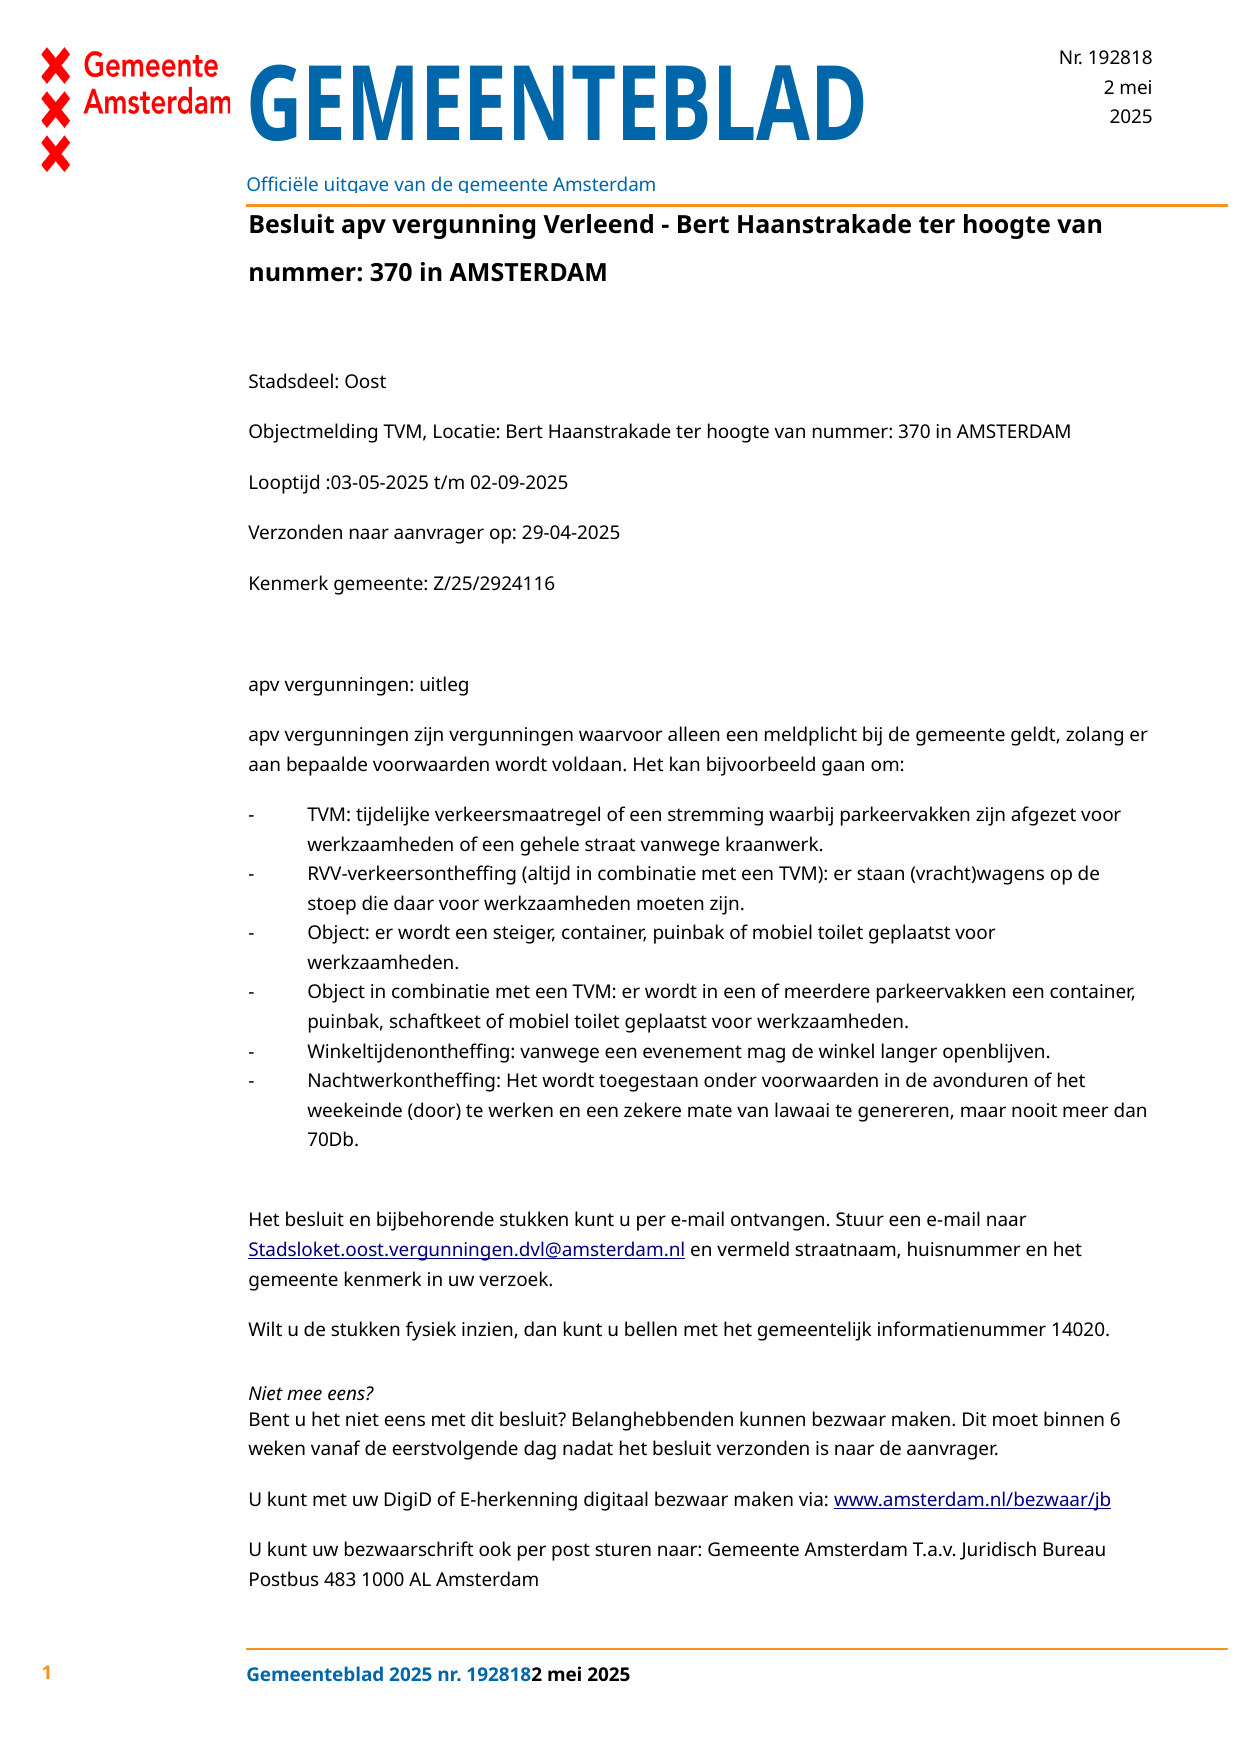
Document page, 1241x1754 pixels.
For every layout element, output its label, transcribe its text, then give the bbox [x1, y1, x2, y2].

list Object: er wordt een steiger, container, puinbak of mobiel toilet geplaatst voor werkzaamheden. [248, 919, 1152, 975]
text Niet mee eens? [248, 1380, 1152, 1406]
list Nachtwerkontheffing: Het wordt toegestaan onder voorwaarden in de avonduren of het weekeinde (door) te werken en een zekere mate van lawaai te genereren, maar nooit meer dan 70Db. [248, 1067, 1152, 1152]
list RVV-verkeersontheffing (altijd in combinatie met een TVM): er staan (vracht)wagens op de stoep die daar voor werkzaamheden moeten zijn. [248, 860, 1152, 916]
list TVM: tijdelijke verkeersmaatregel of een stremming waarbij parkeervakken zijn afgezet voor werkzaamheden of een gehele straat vanwege kraanwerk. [248, 801, 1152, 857]
picture [41, 47, 231, 172]
text U kunt met uw DigiD of E-herkenning digitaal bezwaar maken via: www.amsterdam.nl/bezwaar/jb [248, 1486, 1152, 1512]
list Winkeltijdenontheffing: vanwege een evenement mag de winkel langer openblijven. [248, 1038, 1152, 1064]
text apv vergunningen: uitleg [248, 671, 1152, 697]
text Wilt u de stukken fysiek inzien, dan kunt u bellen met het gemeentelijk informatienummer 14020. [248, 1316, 1152, 1342]
text U kunt uw bezwaarschrift ook per post sturen naar: Gemeente Amsterdam T.a.v. Juridisch Bureau Postbus 483 1000 AL Amsterdam [248, 1536, 1152, 1592]
text apv vergunningen zijn vergunningen waarvoor alleen een meldplicht bij de gemeente geldt, zolang er aan bepaalde voorwaarden wordt voldaan. Het kan bijvoorbeeld gaan om: [248, 721, 1152, 777]
text Besluit apv vergunning Verleend - Bert Haanstrakade ter hoogte van nummer: 370 in AMSTERDAM [248, 207, 1152, 288]
text Verzonden naar aanvrager op: 29-04-2025 [248, 519, 1152, 545]
text Bent u het niet eens met dit besluit? Belanghebbenden kunnen bezwaar maken. Dit moet binnen 6 weken vanaf de eerstvolgende dag nadat het besluit verzonden is naar de aanvrager. [248, 1406, 1152, 1461]
list Object in combinatie met een TVM: er wordt in een of meerdere parkeervakken een container, puinbak, schaftkeet of mobiel toilet geplaatst voor werkzaamheden. [248, 979, 1152, 1034]
text Het besluit en bijbehorende stukken kunt u per e-mail ontvangen. Stuur een e-mail naar Stadsloket.oost.vergunningen.dvl@amsterdam.nl en vermeld straatnaam, huisnummer en het gemeente kenmerk in uw verzoek. [248, 1207, 1152, 1292]
text Looptijd :03-05-2025 t/m 02-09-2025 [248, 469, 1152, 495]
text Objectmelding TVM, Locatie: Bert Haanstrakade ter hoogte van nummer: 370 in AMSTERDAM [248, 419, 1152, 444]
text Kenmerk gemeente: Z/25/2924116 [248, 570, 1152, 596]
text Stadsdeel: Oost [248, 368, 1152, 394]
